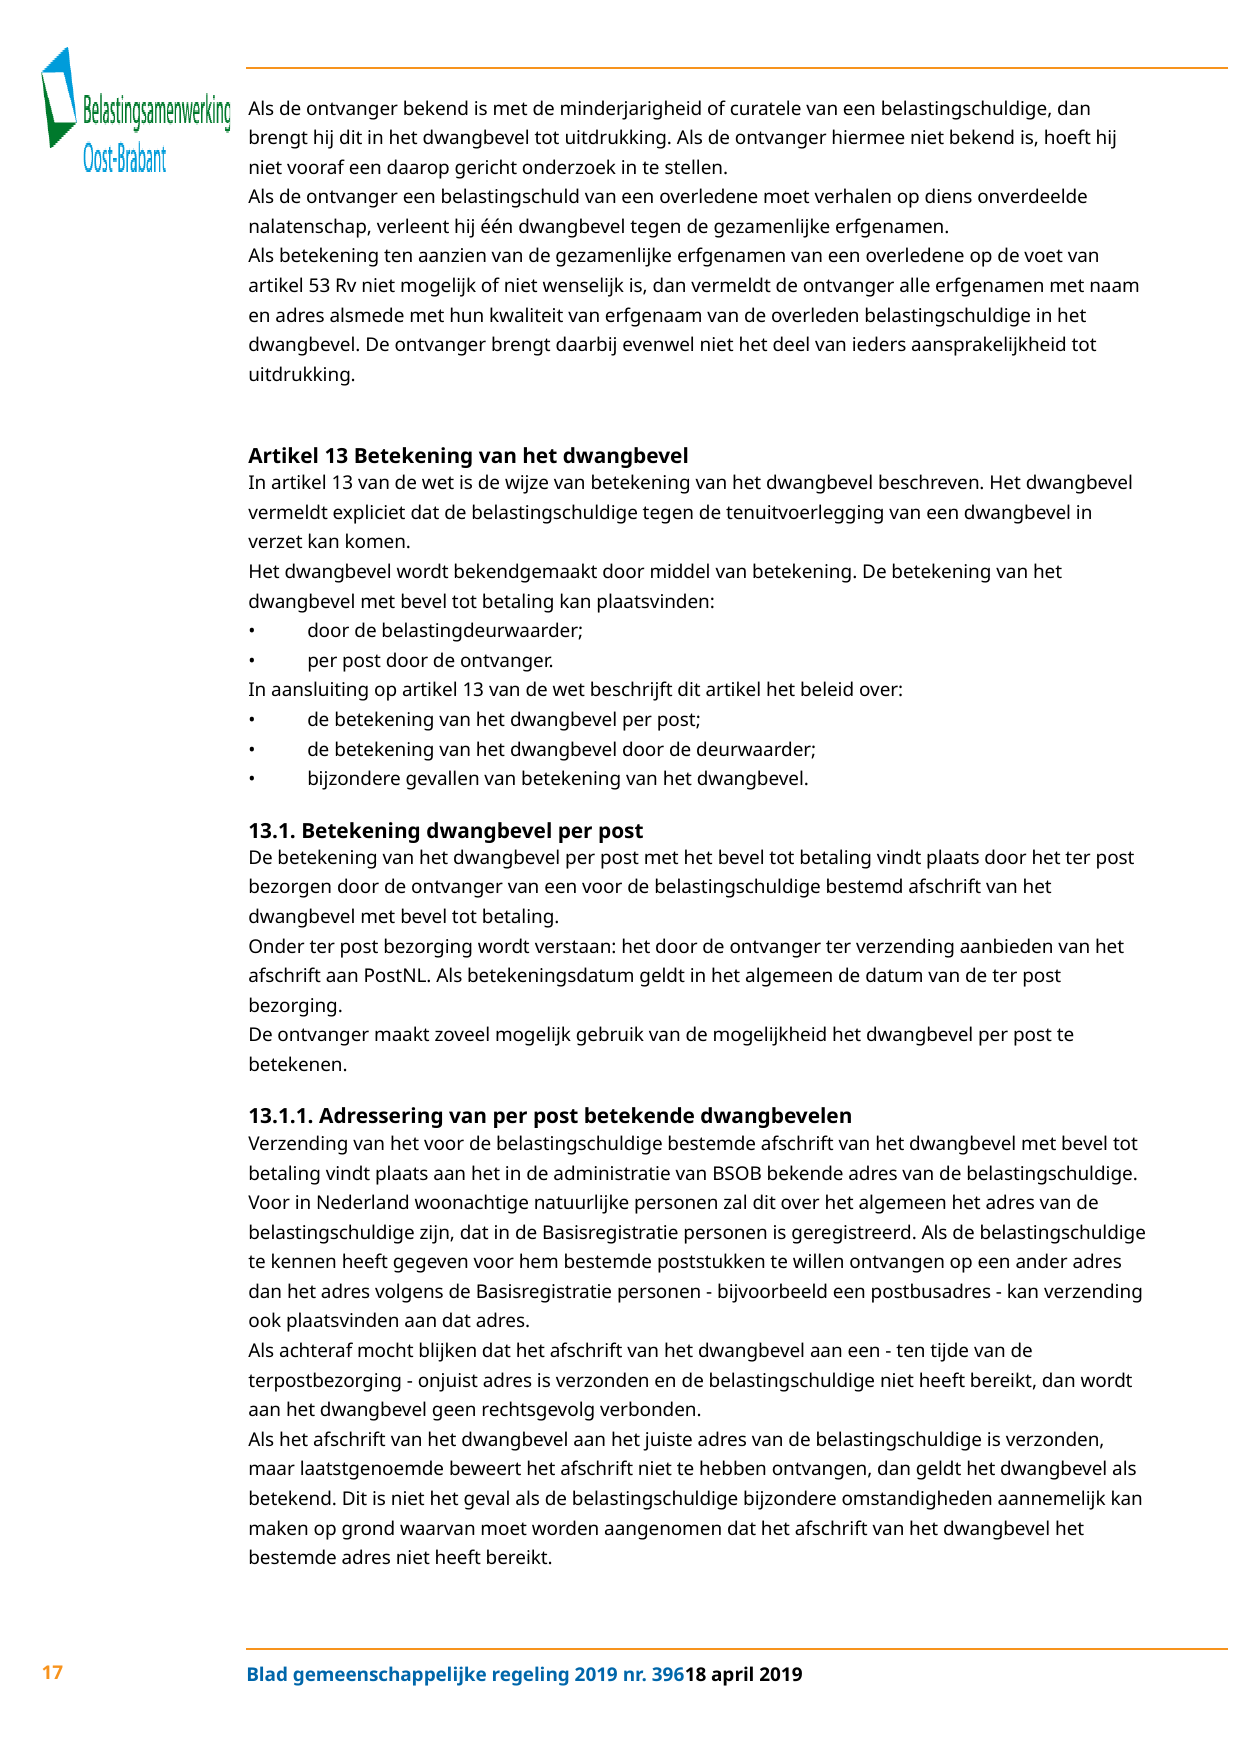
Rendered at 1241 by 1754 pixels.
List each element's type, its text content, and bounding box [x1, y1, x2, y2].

text Als het afschrift van het dwangbevel aan het juiste adres van de belastingschuldige is verzonden, maar laatstgenoemde beweert het afschrift niet te hebben ontvangen, dan geldt het dwangbevel als betekend. Dit is niet het geval als de belastingschuldige bijzondere omstandigheden aannemelijk kan maken op grond waarvan moet worden aangenomen dat het afschrift van het dwangbevel het bestemde adres niet heeft bereikt. [248, 1426, 1152, 1570]
text Verzending van het voor de belastingschuldige bestemde afschrift van het dwangbevel met bevel tot betaling vindt plaats aan het in de administratie van BSOB bekende adres van de belastingschuldige. [248, 1130, 1152, 1185]
list door de belastingdeurwaarder; [248, 617, 1152, 643]
list de betekening van het dwangbevel door de deurwaarder; [248, 736, 1152, 761]
text De betekening van het dwangbevel per post met het bevel tot betaling vindt plaats door het ter post bezorgen door de ontvanger van een voor de belastingschuldige bestemd afschrift van het dwangbevel met bevel tot betaling. [248, 844, 1152, 929]
text Artikel 13 Betekening van het dwangbevel [248, 441, 1152, 469]
picture [41, 47, 231, 172]
text 13.1.1. Adressering van per post betekende dwangbevelen [248, 1102, 1152, 1130]
text De ontvanger maakt zoveel mogelijk gebruik van de mogelijkheid het dwangbevel per post te betekenen. [248, 1022, 1152, 1077]
picture [86, 146, 91, 169]
text In artikel 13 van de wet is de wijze van betekening van het dwangbevel beschreven. Het dwangbevel vermeldt expliciet dat de belastingschuldige tegen de tenuitvoerlegging van een dwangbevel in verzet kan komen. [248, 469, 1152, 554]
text 13.1. Betekening dwangbevel per post [248, 816, 1152, 844]
list per post door de ontvanger. [248, 647, 1152, 673]
text Als betekening ten aanzien van de gezamenlijke erfgenamen van een overledene op de voet van artikel 53 Rv niet mogelijk of niet wenselijk is, dan vermeldt de ontvanger alle erfgenamen met naam en adres alsmede met hun kwaliteit van erfgenaam van de overleden belastingschuldige in het dwangbevel. De ontvanger brengt daarbij evenwel niet het deel van ieders aansprakelijkheid tot uitdrukking. [248, 243, 1152, 387]
picture [100, 161, 105, 172]
text Het dwangbevel wordt bekendgemaakt door middel van betekening. De betekening van het dwangbevel met bevel tot betaling kan plaatsvinden: [248, 558, 1152, 613]
list bijzondere gevallen van betekening van het dwangbevel. [248, 765, 1152, 791]
text Als de ontvanger een belastingschuld van een overledene moet verhalen op diens onverdeelde nalatenschap, verleent hij één dwangbevel tegen de gezamenlijke erfgenamen. [248, 183, 1152, 239]
picture [91, 163, 96, 172]
text Onder ter post bezorging wordt verstaan: het door de ontvanger ter verzending aanbieden van het afschrift aan PostNL. Als betekeningsdatum geldt in het algemeen de datum van de ter post bezorging. [248, 933, 1152, 1018]
picture [129, 155, 134, 172]
text Voor in Nederland woonachtige natuurlijke personen zal dit over het algemeen het adres van de belastingschuldige zijn, dat in de Basisregistratie personen is geregistreerd. Als de belastingschuldige te kennen heeft gegeven voor hem bestemde poststukken te willen ontvangen op een ander adres dan het adres volgens de Basisregistratie personen - bijvoorbeeld een postbusadres - kan verzending ook plaatsvinden aan dat adres. [248, 1189, 1152, 1333]
list de betekening van het dwangbevel per post; [248, 706, 1152, 732]
text Als achteraf mocht blijken dat het afschrift van het dwangbevel aan een - ten tijde van de terpostbezorging - onjuist adres is verzonden en de belastingschuldige niet heeft bereikt, dan wordt aan het dwangbevel geen rechtsgevolg verbonden. [248, 1337, 1152, 1422]
text Als de ontvanger bekend is met de minderjarigheid of curatele van een belastingschuldige, dan brengt hij dit in het dwangbevel tot uitdrukking. Als de ontvanger hiermee niet bekend is, hoeft hij niet vooraf een daarop gericht onderzoek in te stellen. [248, 95, 1152, 180]
text In aansluiting op artikel 13 van de wet beschrijft dit artikel het beleid over: [248, 677, 1152, 702]
